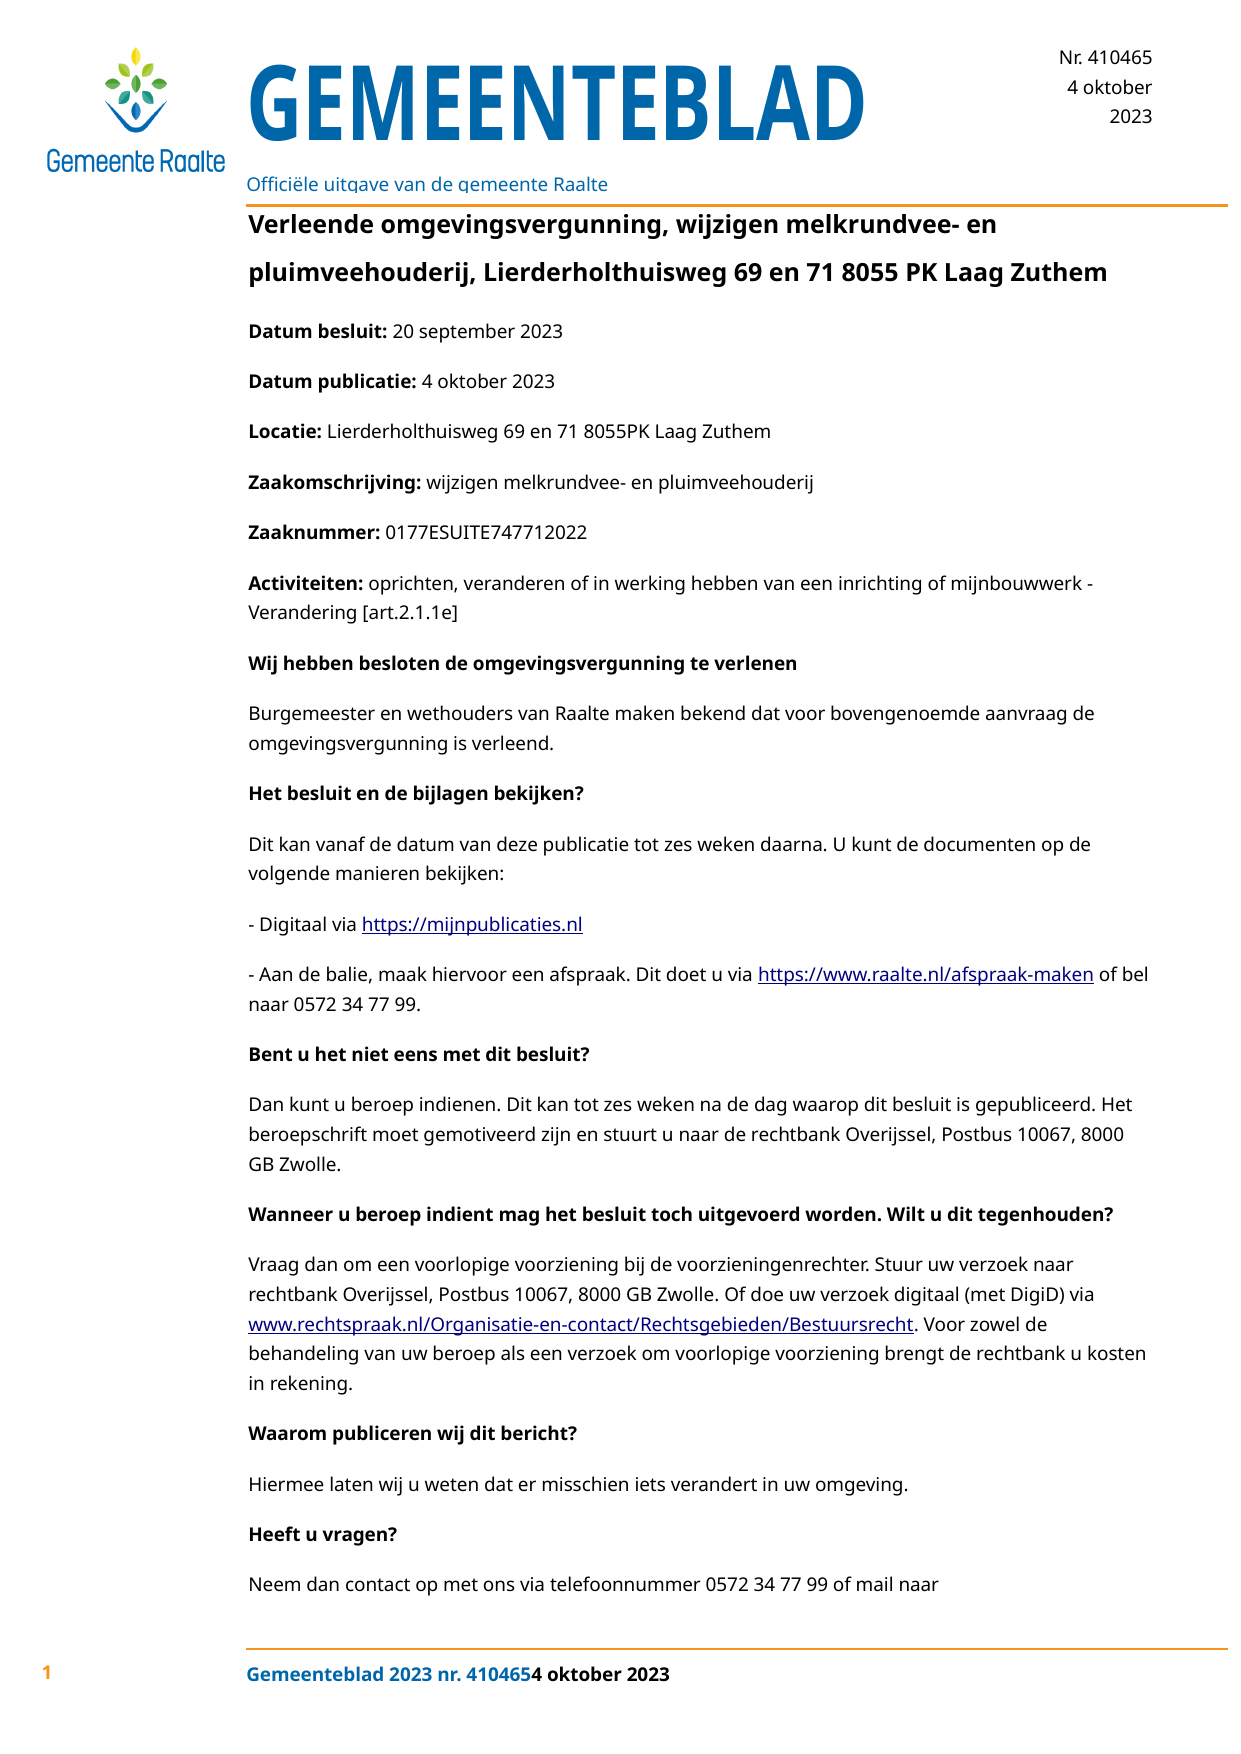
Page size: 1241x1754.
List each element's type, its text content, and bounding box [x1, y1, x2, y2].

text Locatie: Lierderholthuisweg 69 en 71 8055PK Laag Zuthem [248, 419, 1152, 444]
text Waarom publiceren wij dit bericht? [248, 1420, 1152, 1446]
text Activiteiten: oprichten, veranderen of in werking hebben van een inrichting of mijnbouwwerk - Verandering [art.2.1.1e] [248, 570, 1152, 625]
text Hiermee laten wij u weten dat er misschien iets verandert in uw omgeving. [248, 1471, 1152, 1497]
text Dan kunt u beroep indienen. Dit kan tot zes weken na de dag waarop dit besluit is gepubliceerd. Het beroepschrift moet gemotiveerd zijn en stuurt u naar de rechtbank Overijssel, Postbus 10067, 8000 GB Zwolle. [248, 1092, 1152, 1177]
text Zaaknummer: 0177ESUITE747712022 [248, 519, 1152, 545]
text Verleende omgevingsvergunning, wijzigen melkrundvee- en pluimveehouderij, Lierderholthuisweg 69 en 71 8055 PK Laag Zuthem [248, 207, 1152, 288]
text Wij hebben besloten de omgevingsvergunning te verlenen [248, 650, 1152, 676]
text Bent u het niet eens met dit besluit? [248, 1041, 1152, 1067]
text Vraag dan om een voorlopige voorziening bij de voorzieningenrechter. Stuur uw verzoek naar rechtbank Overijssel, Postbus 10067, 8000 GB Zwolle. Of doe uw verzoek digitaal (met DigiD) via www.rechtspraak.nl/Organisatie-en-contact/Rechtsgebieden/Bestuursrecht. Voor zowel de behandeling van uw beroep als een verzoek om voorlopige voorziening brengt de rechtbank u kosten in rekening. [248, 1252, 1152, 1396]
text Zaakomschrijving: wijzigen melkrundvee- en pluimveehouderij [248, 469, 1152, 495]
text Het besluit en de bijlagen bekijken? [248, 780, 1152, 806]
text - Digitaal via https://mijnpublicaties.nl [248, 911, 1152, 937]
text Burgemeester en wethouders van Raalte maken bekend dat voor bovengenoemde aanvraag de omgevingsvergunning is verleend. [248, 700, 1152, 756]
text Heeft u vragen? [248, 1521, 1152, 1547]
text - Aan de balie, maak hiervoor een afspraak. Dit doet u via https://www.raalte.nl/afspraak-maken of bel naar 0572 34 77 99. [248, 961, 1152, 1017]
picture [41, 47, 231, 172]
text Wanneer u beroep indient mag het besluit toch uitgevoerd worden. Wilt u dit tegenhouden? [248, 1201, 1152, 1227]
text Datum publicatie: 4 oktober 2023 [248, 368, 1152, 394]
text Neem dan contact op met ons via telefoonnummer 0572 34 77 99 of mail naar [248, 1572, 1152, 1597]
text Datum besluit: 20 september 2023 [248, 318, 1152, 344]
text Dit kan vanaf de datum van deze publicatie tot zes weken daarna. U kunt de documenten op de volgende manieren bekijken: [248, 831, 1152, 886]
